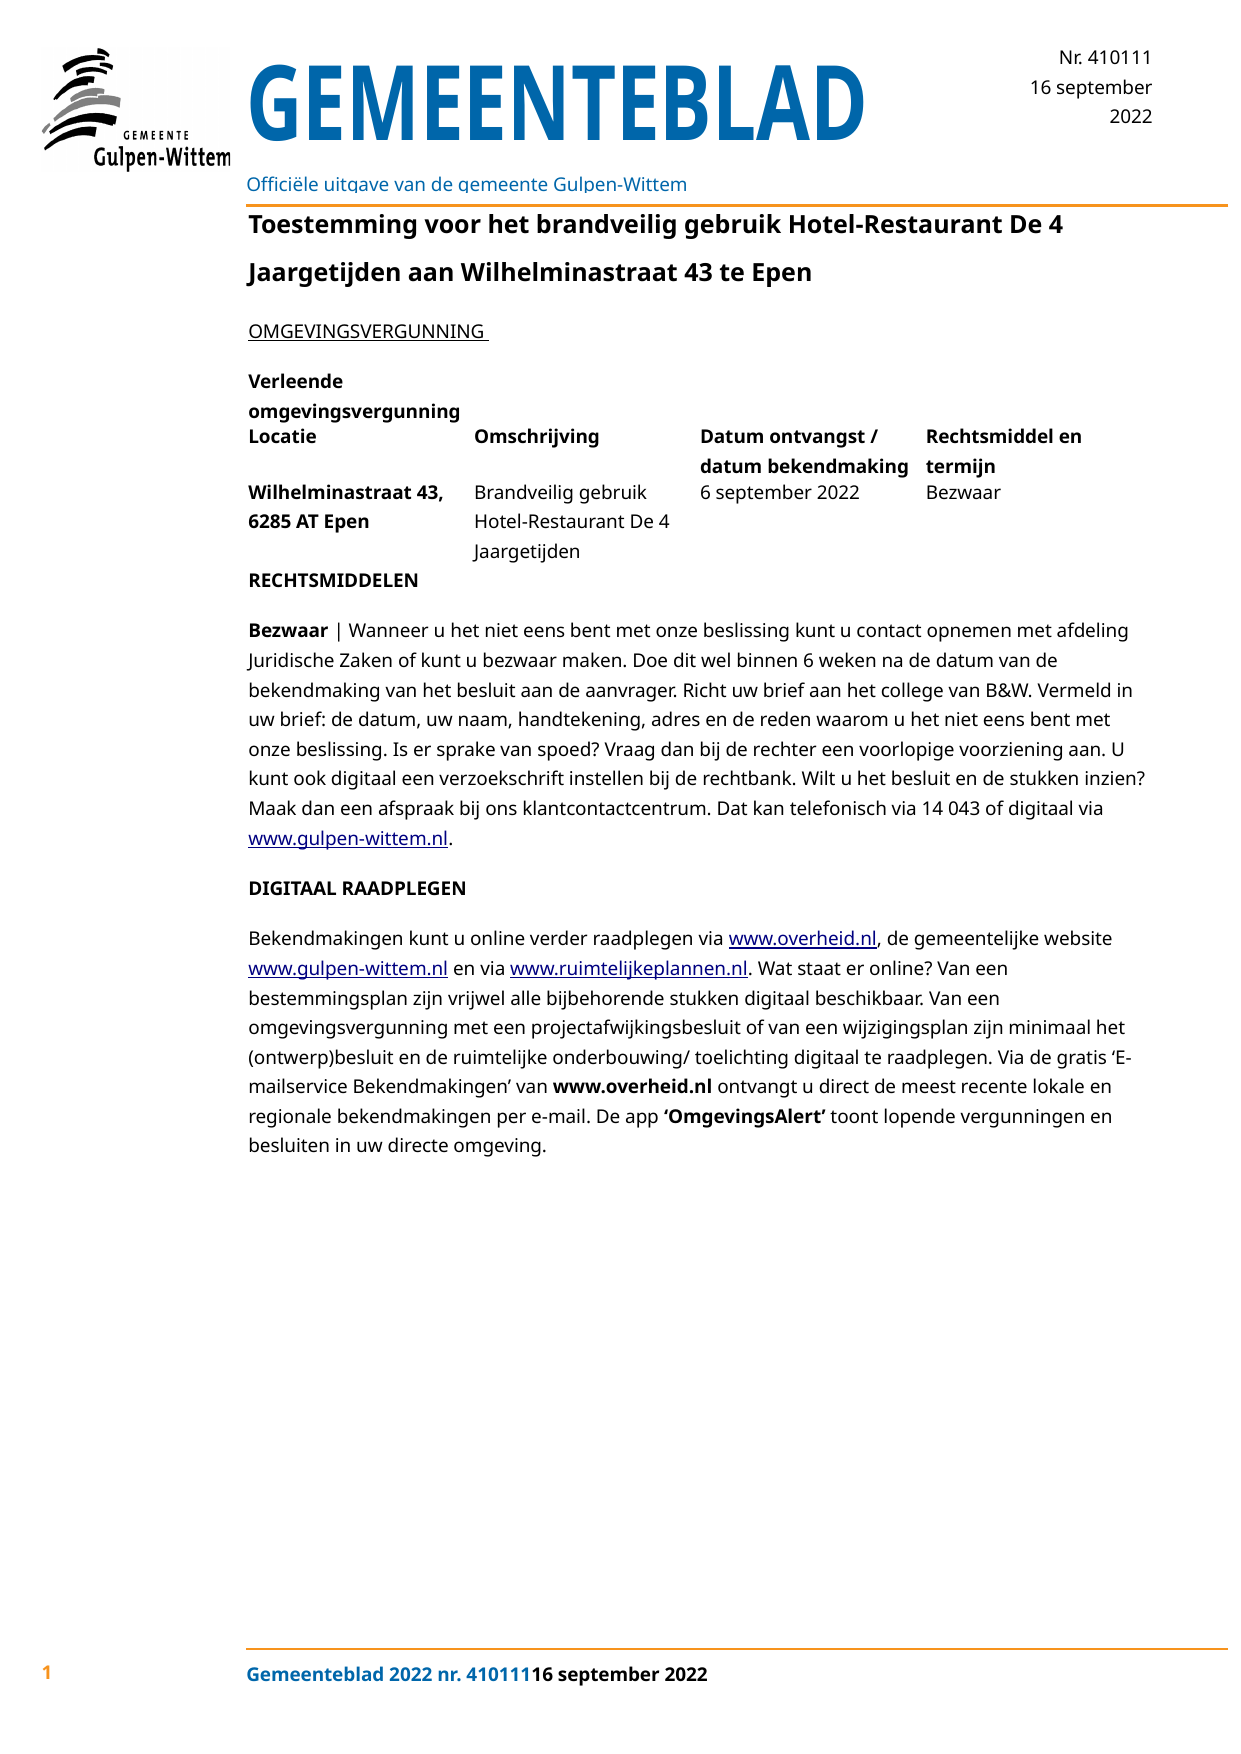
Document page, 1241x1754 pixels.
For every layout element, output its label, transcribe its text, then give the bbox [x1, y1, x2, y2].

text DIGITAAL RAADPLEGEN [248, 875, 1152, 901]
table_header [700, 369, 926, 424]
text Bezwaar | Wanneer u het niet eens bent met onze beslissing kunt u contact opnemen met afdeling Juridische Zaken of kunt u bezwaar maken. Doe dit wel binnen 6 weken na de datum van de bekendmaking van het besluit aan de aanvrager. Richt uw brief aan het college van B&W. Vermeld in uw brief: de datum, uw naam, handtekening, adres en de reden waarom u het niet eens bent met onze beslissing. Is er sprake van spoed? Vraag dan bij de rechter een voorlopige voorziening aan. U kunt ook digitaal een verzoekschrift instellen bij de rechtbank. Wilt u het besluit en de stukken inzien? Maak dan een afspraak bij ons klantcontactcentrum. Dat kan telefonisch via 14 043 of digitaal via www.gulpen-wittem.nl. [248, 618, 1152, 850]
table_header [926, 369, 1152, 424]
table_cell Datum ontvangst / datum bekendmaking [700, 424, 926, 479]
text RECHTSMIDDELEN [248, 567, 1152, 593]
table_header Verleende omgevingsvergunning [248, 369, 474, 424]
text Bekendmakingen kunt u online verder raadplegen via www.overheid.nl, de gemeentelijke website www.gulpen-wittem.nl en via www.ruimtelijkeplannen.nl. Wat staat er online? Van een bestemmingsplan zijn vrijwel alle bijbehorende stukken digitaal beschikbaar. Van een omgevingsvergunning met een projectafwijkingsbesluit of van een wijzigingsplan zijn minimaal het (ontwerp)besluit en de ruimtelijke onderbouwing/ toelichting digitaal te raadplegen. Via de gratis ‘E-mailservice Bekendmakingen’ van www.overheid.nl ontvangt u direct de meest recente lokale en regionale bekendmakingen per e-mail. De app ‘OmgevingsAlert’ toont lopende vergunningen en besluiten in uw directe omgeving. [248, 926, 1152, 1158]
table_cell Wilhelminastraat 43, 6285 AT Epen [248, 479, 474, 564]
text OMGEVINGSVERGUNNING [248, 318, 1152, 344]
table_cell 6 september 2022 [700, 479, 926, 564]
table_cell Locatie [248, 424, 474, 479]
picture [41, 47, 231, 172]
table_cell Rechtsmiddel en termijn [926, 424, 1152, 479]
table_header [474, 369, 700, 424]
table_cell Brandveilig gebruik Hotel-Restaurant De 4 Jaargetijden [474, 479, 700, 564]
table_cell Omschrijving [474, 424, 700, 479]
text Toestemming voor het brandveilig gebruik Hotel-Restaurant De 4 Jaargetijden aan Wilhelminastraat 43 te Epen [248, 207, 1152, 288]
table_cell Bezwaar [926, 479, 1152, 564]
